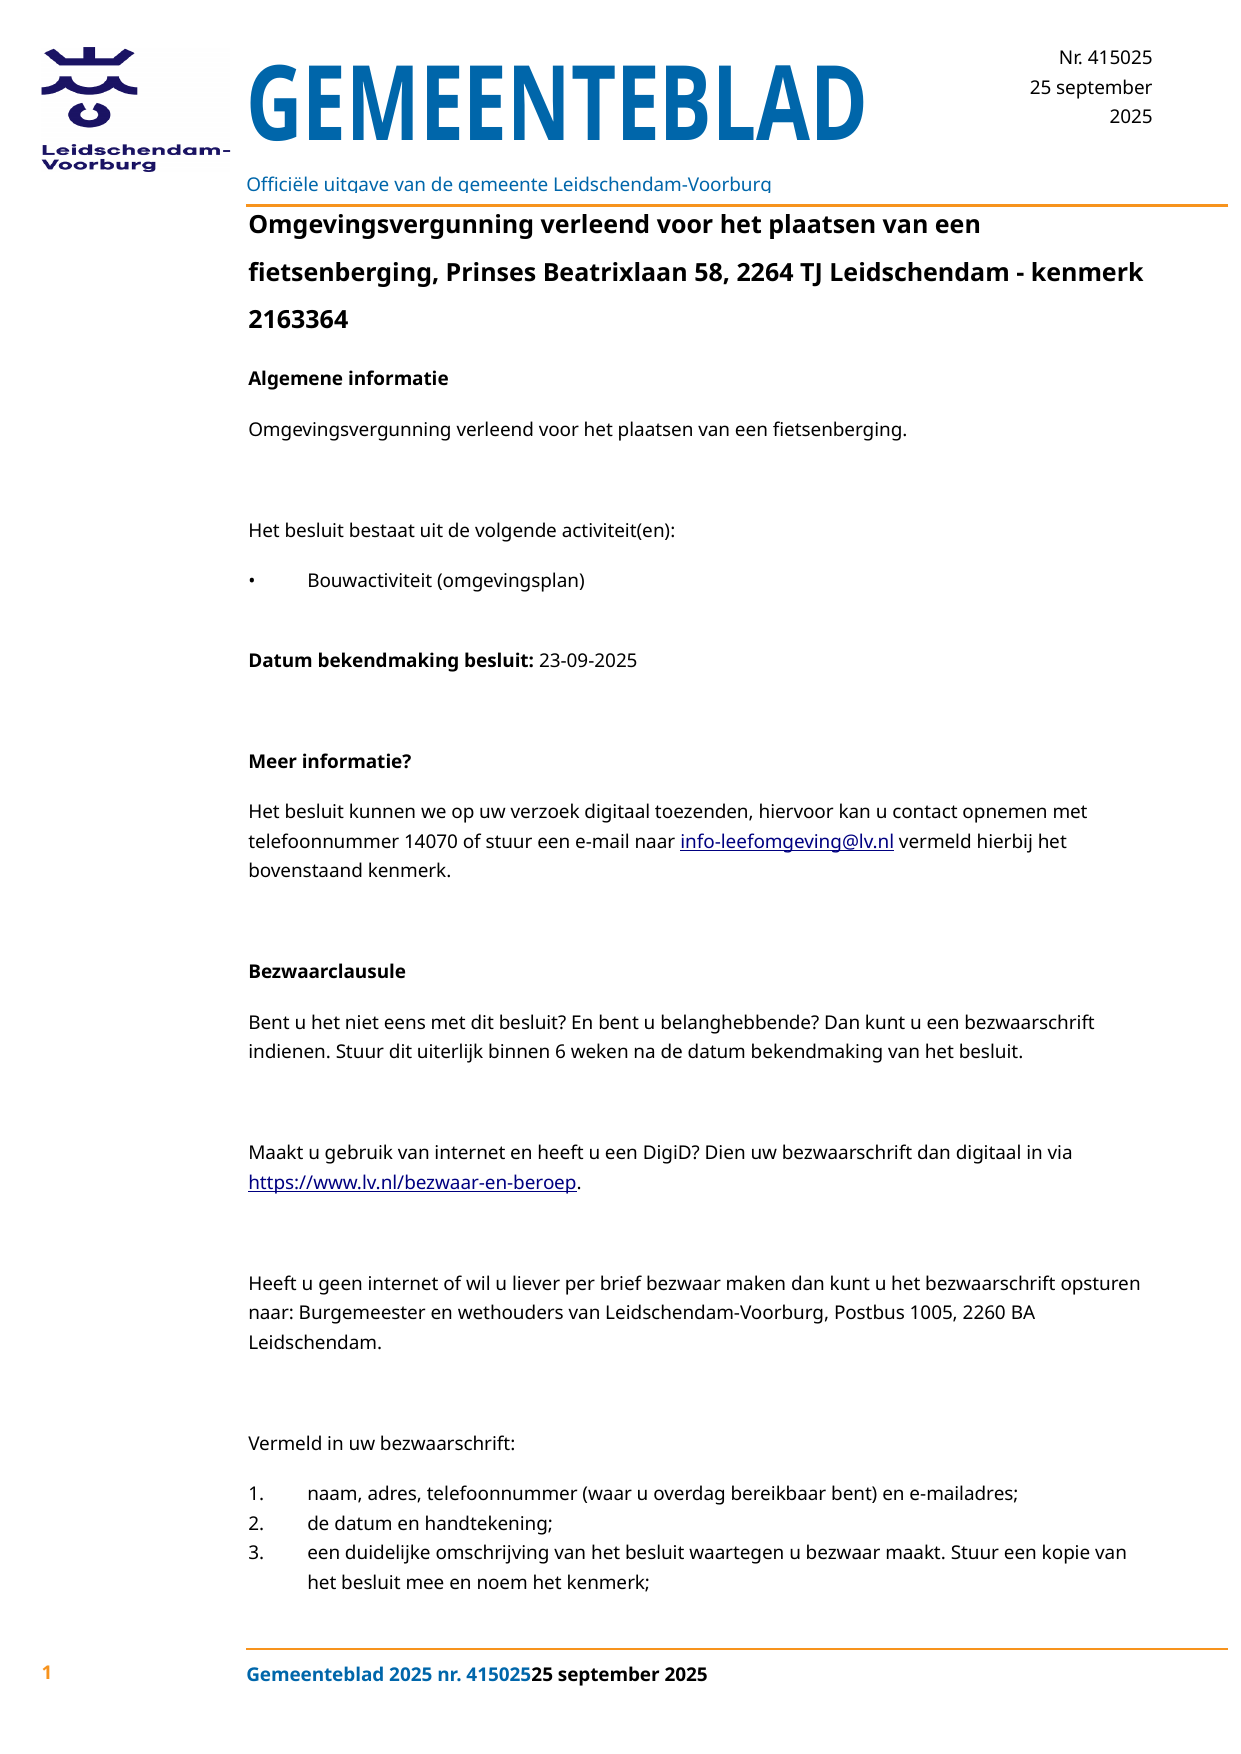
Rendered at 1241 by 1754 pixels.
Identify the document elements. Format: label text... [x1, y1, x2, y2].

text Bezwaarclausule [248, 958, 1152, 984]
text Vermeld in uw bezwaarschrift: [248, 1430, 1152, 1455]
list de datum en handtekening; [248, 1510, 1152, 1535]
text Omgevingsvergunning verleend voor het plaatsen van een fietsenberging, Prinses Beatrixlaan 58, 2264 TJ Leidschendam - kenmerk 2163364 [248, 207, 1152, 336]
text Omgevingsvergunning verleend voor het plaatsen van een fietsenberging. [248, 416, 1152, 442]
list een duidelijke omschrijving van het besluit waartegen u bezwaar maakt. Stuur een kopie van het besluit mee en noem het kenmerk; [248, 1539, 1152, 1594]
text Bent u het niet eens met dit besluit? En bent u belanghebbende? Dan kunt u een bezwaarschrift indienen. Stuur dit uiterlijk binnen 6 weken na de datum bekendmaking van het besluit. [248, 1009, 1152, 1064]
text Het besluit bestaat uit de volgende activiteit(en): [248, 517, 1152, 542]
list Bouwactiviteit (omgevingsplan) [248, 567, 1152, 593]
text Algemene informatie [248, 366, 1152, 391]
text Meer informatie? [248, 748, 1152, 774]
text Datum bekendmaking besluit: 23-09-2025 [248, 647, 1152, 673]
text Heeft u geen internet of wil u liever per brief bezwaar maken dan kunt u het bezwaarschrift opsturen naar: Burgemeester en wethouders van Leidschendam-Voorburg, Postbus 1005, 2260 BA Leidschendam. [248, 1270, 1152, 1354]
list naam, adres, telefoonnummer (waar u overdag bereikbaar bent) en e-mailadres; [248, 1480, 1152, 1506]
text Het besluit kunnen we op uw verzoek digitaal toezenden, hiervoor kan u contact opnemen met telefoonnummer 14070 of stuur een e-mail naar info-leefomgeving@lv.nl vermeld hierbij het bovenstaand kenmerk. [248, 798, 1152, 883]
picture [41, 47, 231, 172]
text Maakt u gebruik van internet en heeft u een DigiD? Dien uw bezwaarschrift dan digitaal in via https://www.lv.nl/bezwaar-en-beroep. [248, 1139, 1152, 1194]
